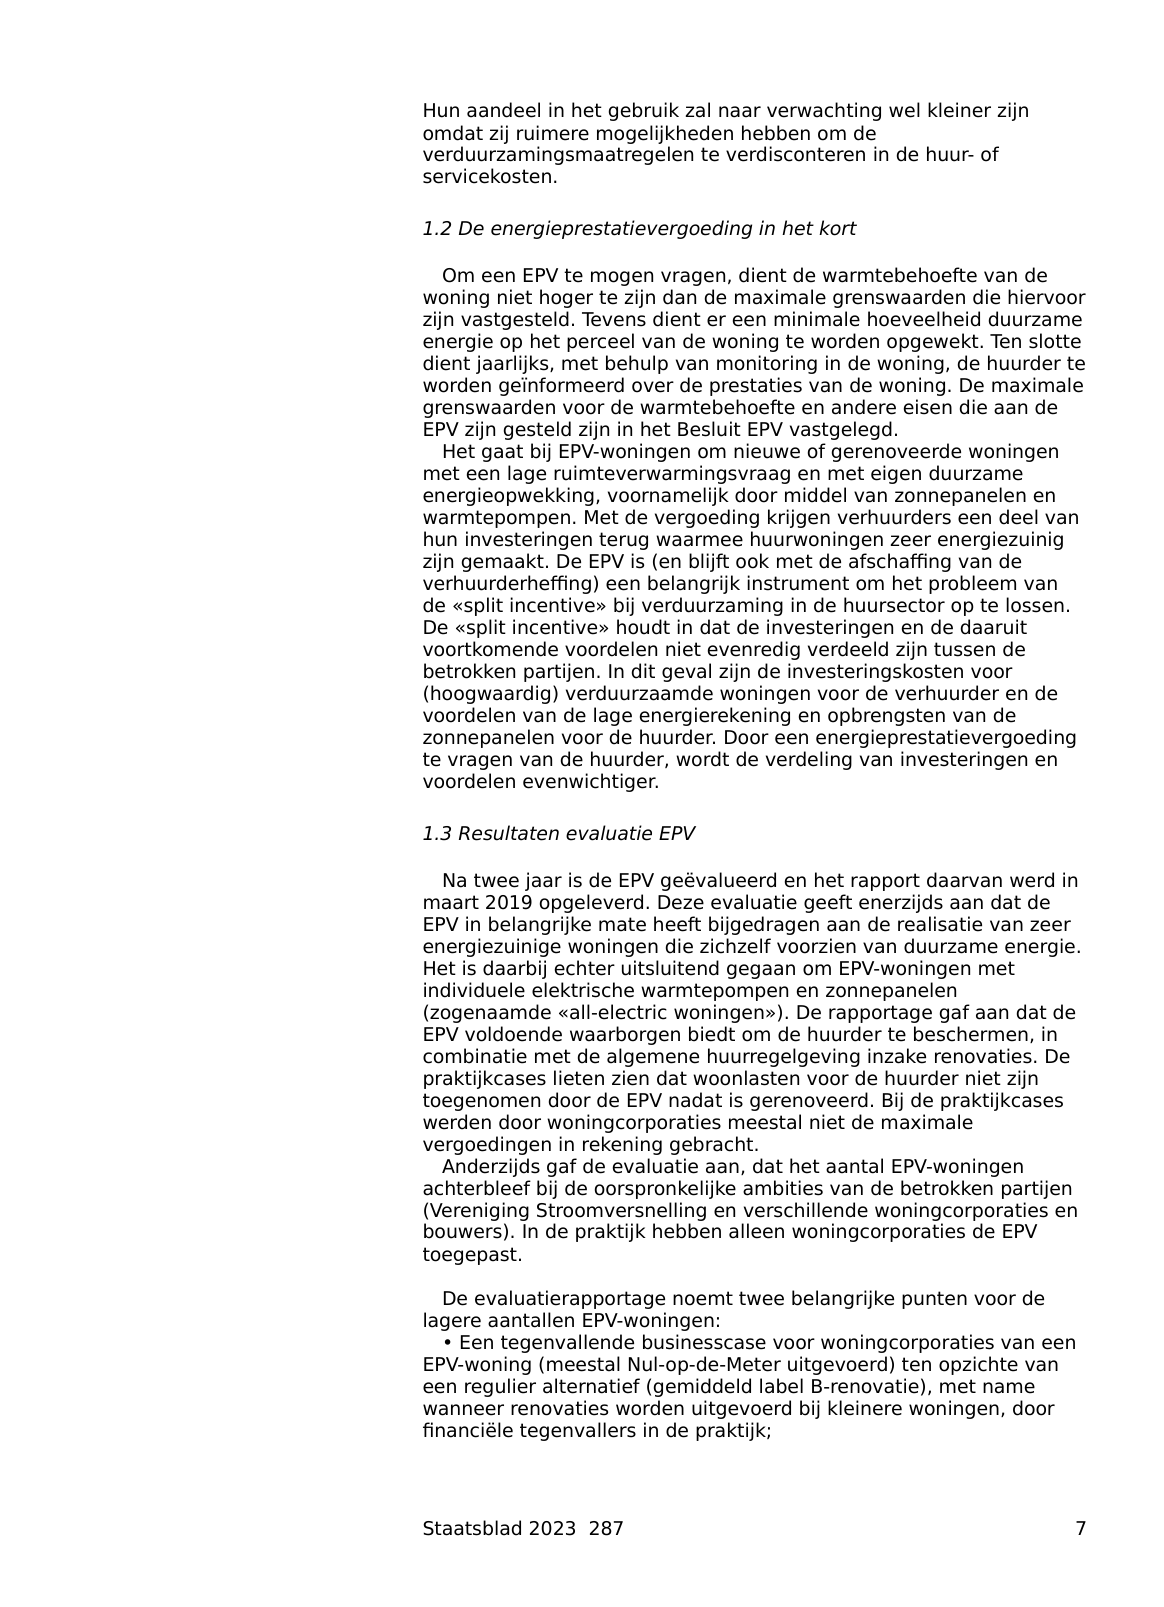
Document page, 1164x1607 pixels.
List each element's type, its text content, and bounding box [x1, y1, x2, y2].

text • Een tegenvallende businesscase voor woningcorporaties van een EPV-woning (meestal Nul-op-de-Meter uitgevoerd) ten opzichte van een regulier alternatief (gemiddeld label B-renovatie), met name wanneer renovaties worden uitgevoerd bij kleinere woningen, door financiële tegenvallers in de praktijk; [422, 1332, 1087, 1441]
subtitle 1.2 De energieprestatievergoeding in het kort [422, 218, 1087, 240]
text Het gaat bij EPV-woningen om nieuwe of gerenoveerde woningen met een lage ruimteverwarmingsvraag en met eigen duurzame energieopwekking, voornamelijk door middel van zonnepanelen en warmtepompen. Met de vergoeding krijgen verhuurders een deel van hun investeringen terug waarmee huurwoningen zeer energiezuinig zijn gemaakt. De EPV is (en blijft ook met de afschaffing van de verhuurderheffing) een belangrijk instrument om het probleem van de «split incentive» bij verduurzaming in de huursector op te lossen. De «split incentive» houdt in dat de investeringen en de daaruit voortkomende voordelen niet evenredig verdeeld zijn tussen de betrokken partijen. In dit geval zijn de investeringskosten voor (hoogwaardig) verduurzaamde woningen voor de verhuurder en de voordelen van de lage energierekening en opbrengsten van de zonnepanelen voor de huurder. Door een energieprestatievergoeding te vragen van de huurder, wordt de verdeling van investeringen en voordelen evenwichtiger. [422, 441, 1087, 793]
subtitle 1.3 Resultaten evaluatie EPV [422, 823, 1087, 845]
text De evaluatierapportage noemt twee belangrijke punten voor de lagere aantallen EPV-woningen: [422, 1288, 1087, 1332]
text Na twee jaar is de EPV geëvalueerd en het rapport daarvan werd in maart 2019 opgeleverd. Deze evaluatie geeft enerzijds aan dat de EPV in belangrijke mate heeft bijgedragen aan de realisatie van zeer energiezuinige woningen die zichzelf voorzien van duurzame energie. Het is daarbij echter uitsluitend gegaan om EPV-woningen met individuele elektrische warmtepompen en zonnepanelen (zogenaamde «all-electric woningen»). De rapportage gaf aan dat de EPV voldoende waarborgen biedt om de huurder te beschermen, in combinatie met de algemene huurregelgeving inzake renovaties. De praktijkcases lieten zien dat woonlasten voor de huurder niet zijn toegenomen door de EPV nadat is gerenoveerd. Bij de praktijkcases werden door woningcorporaties meestal niet de maximale vergoedingen in rekening gebracht. [422, 870, 1087, 1156]
text Anderzijds gaf de evaluatie aan, dat het aantal EPV-woningen achterbleef bij de oorspronkelijke ambities van de betrokken partijen (Vereniging Stroomversnelling en verschillende woningcorporaties en bouwers). In de praktijk hebben alleen woningcorporaties de EPV toegepast. [422, 1156, 1087, 1265]
text Hun aandeel in het gebruik zal naar verwachting wel kleiner zijn omdat zij ruimere mogelijkheden hebben om de verduurzamingsmaatregelen te verdisconteren in de huur- of servicekosten. [422, 100, 1087, 188]
text Om een EPV te mogen vragen, dient de warmtebehoefte van de woning niet hoger te zijn dan de maximale grenswaarden die hiervoor zijn vastgesteld. Tevens dient er een minimale hoeveelheid duurzame energie op het perceel van de woning te worden opgewekt. Ten slotte dient jaarlijks, met behulp van monitoring in de woning, de huurder te worden geïnformeerd over de prestaties van de woning. De maximale grenswaarden voor de warmtebehoefte en andere eisen die aan de EPV zijn gesteld zijn in het Besluit EPV vastgelegd. [422, 265, 1087, 441]
